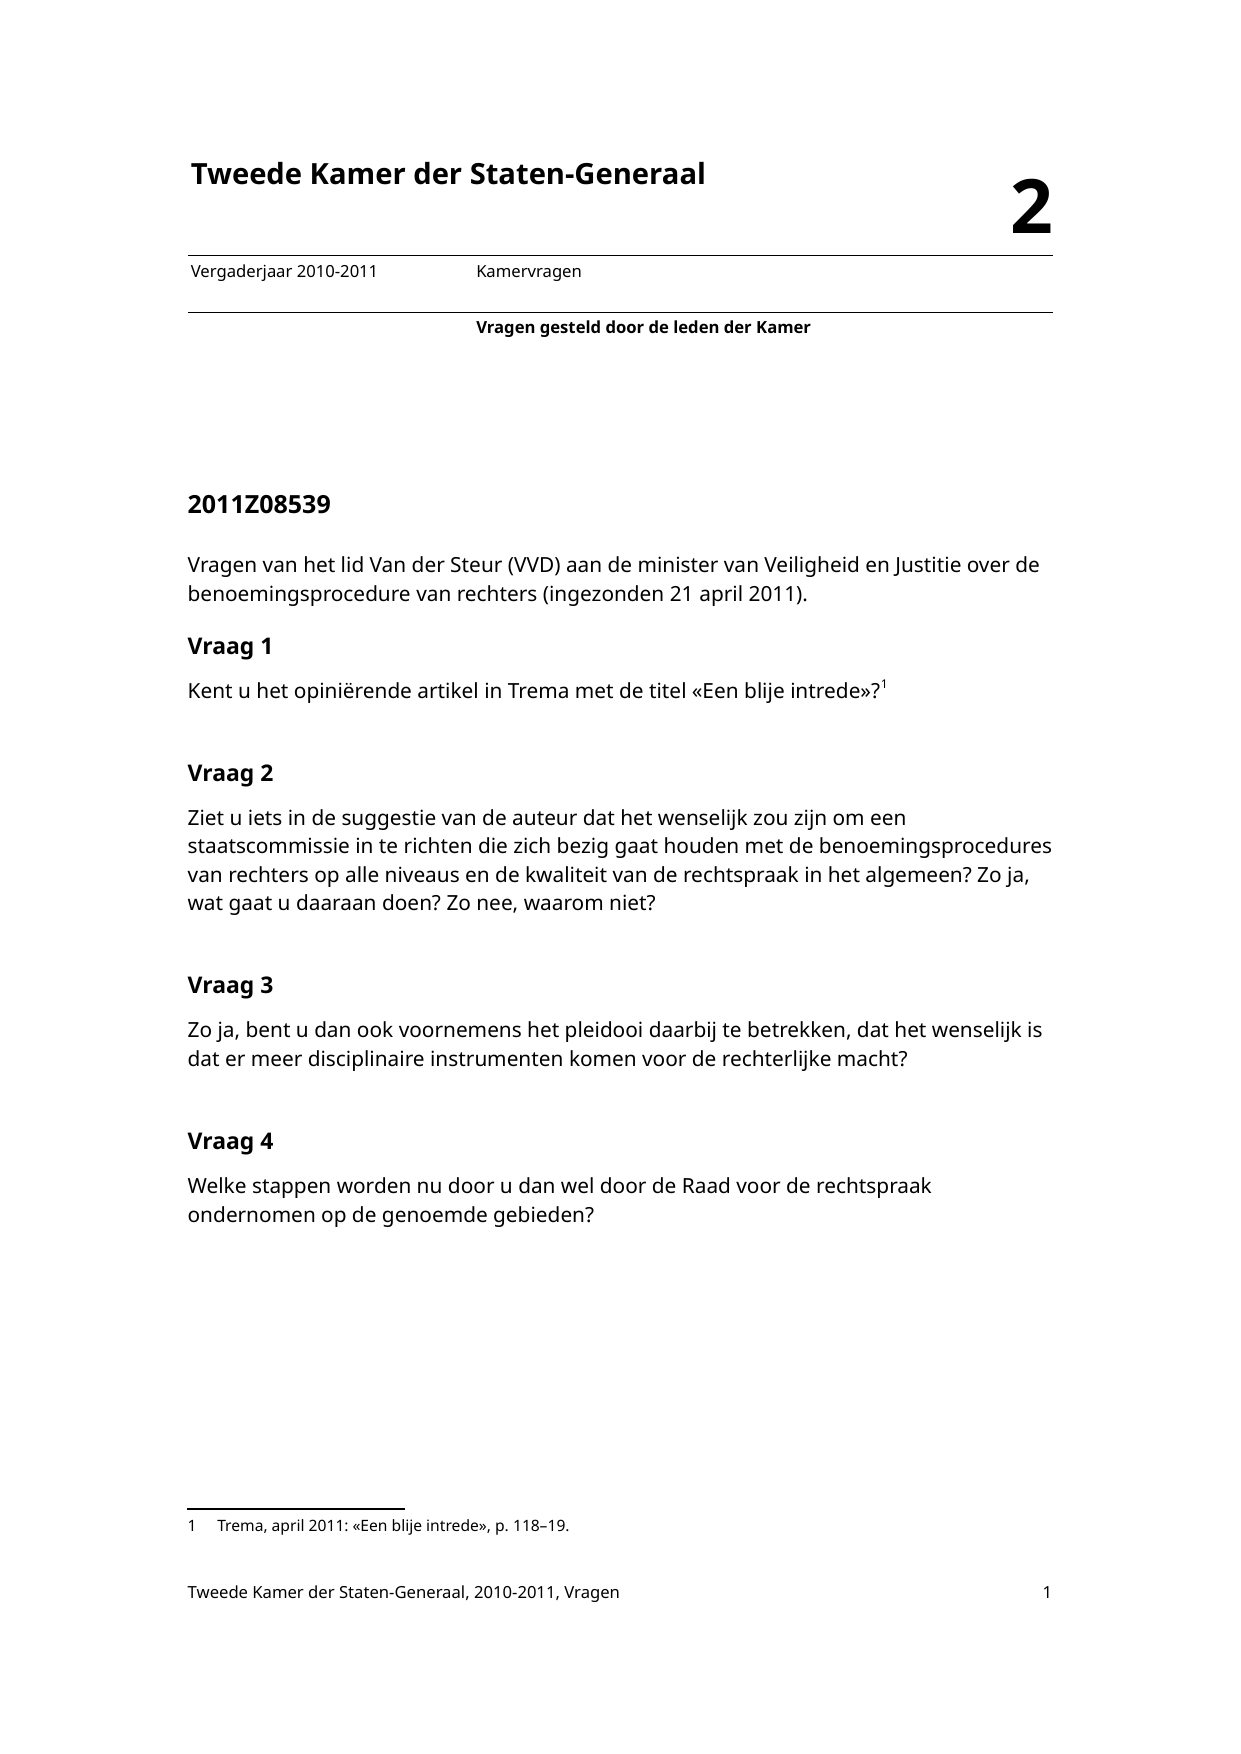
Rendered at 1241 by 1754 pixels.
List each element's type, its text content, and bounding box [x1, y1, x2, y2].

subtitle Vraag 3 [187, 969, 1053, 1001]
text Kent u het opiniërende artikel in Trema met de titel «Een blije intrede»? [187, 676, 1053, 704]
text Welke stappen worden nu door u dan wel door de Raad voor de rechtspraak ondernomen op de genoemde gebieden? [187, 1171, 1053, 1228]
text Ziet u iets in de suggestie van de auteur dat het wenselijk zou zijn om een staatscommissie in te richten die zich bezig gaat houden met de benoemingsprocedures van rechters op alle niveaus en de kwaliteit van de rechtspraak in het algemeen? Zo ja, wat gaat u daaraan doen? Zo nee, waarom niet? [187, 803, 1053, 917]
subtitle Vraag 2 [187, 757, 1053, 788]
subtitle Vraag 4 [187, 1125, 1053, 1156]
table_cell Vragen gesteld door de leden der Kamer [473, 313, 1053, 339]
table_cell Kamervragen [473, 256, 1053, 312]
text Trema, april 2011: «Een blije intrede», p. 118–19. [187, 1508, 1053, 1536]
subtitle Vraag 1 [187, 630, 1053, 661]
text Zo ja, bent u dan ook voornemens het pleidooi daarbij te betrekken, dat het wenselijk is dat er meer disciplinaire instrumenten komen voor de rechterlijke macht? [187, 1016, 1053, 1072]
table_cell Vergaderjaar 2010-2011 [188, 256, 473, 312]
table_cell [188, 313, 473, 339]
table_header Tweede Kamer der Staten-Generaal [188, 150, 879, 255]
text Vragen van het lid Van der Steur (VVD) aan de minister van Veiligheid en Justitie over de benoemingsprocedure van rechters (ingezonden 21 april 2011). [187, 550, 1053, 607]
table_header 2 [880, 150, 1053, 255]
text 2011Z08539 [187, 487, 1053, 521]
